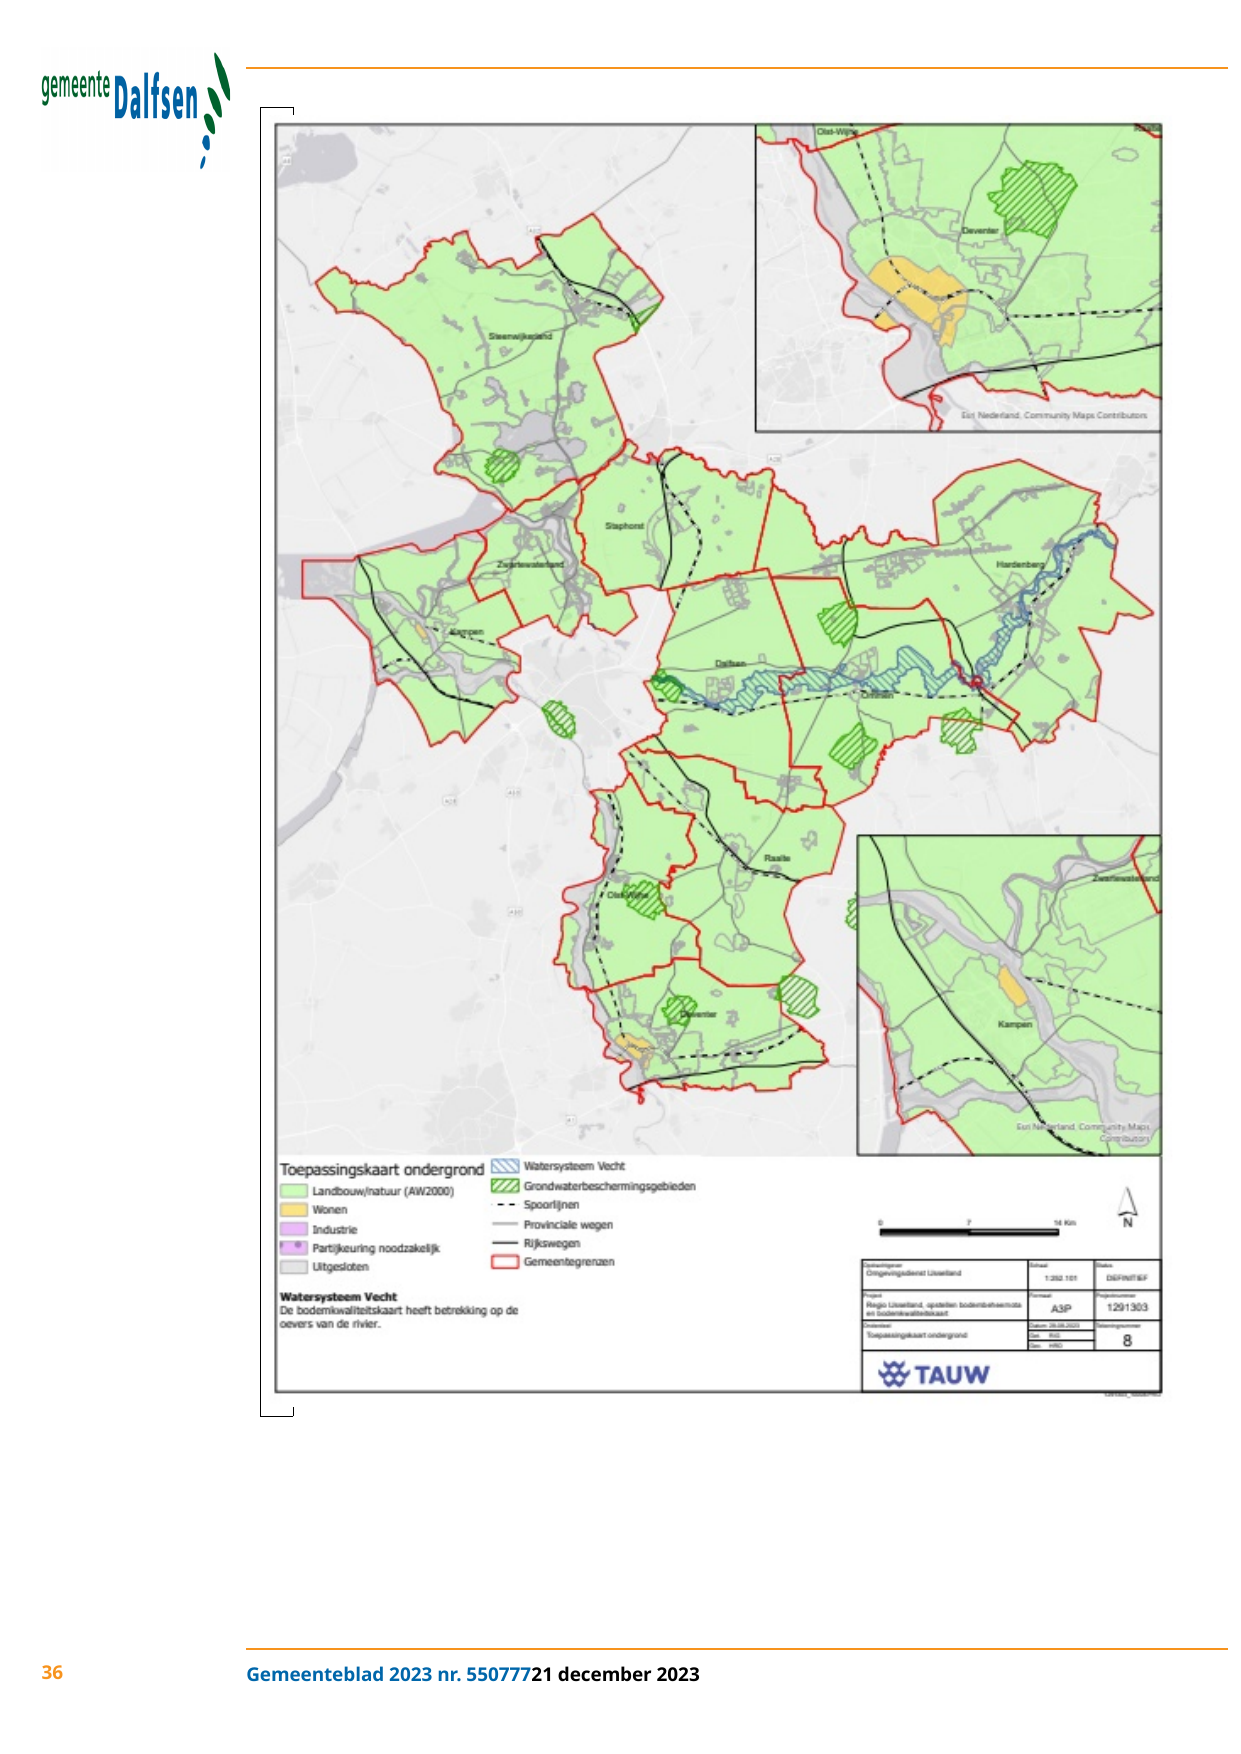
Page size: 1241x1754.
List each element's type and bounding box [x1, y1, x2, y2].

picture [268, 115, 1173, 1407]
picture [41, 47, 231, 172]
